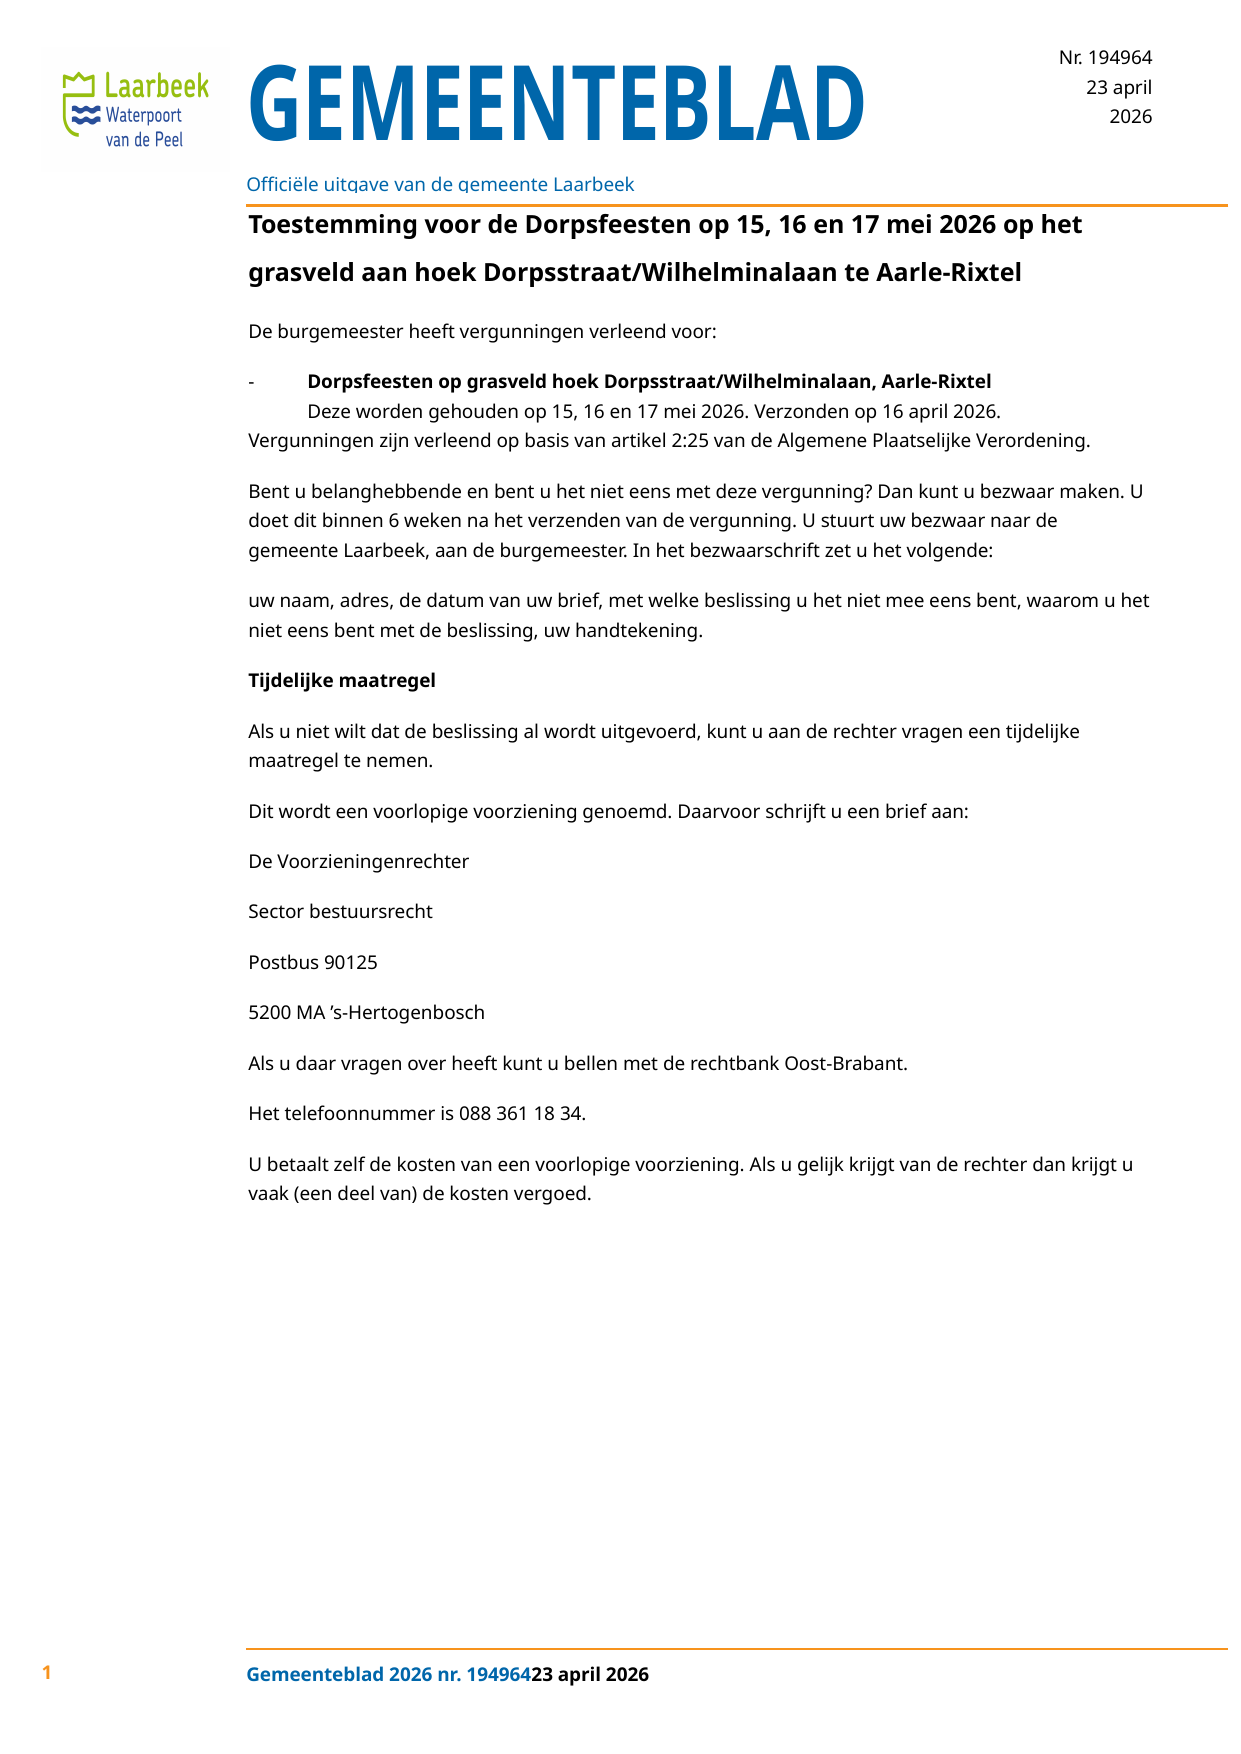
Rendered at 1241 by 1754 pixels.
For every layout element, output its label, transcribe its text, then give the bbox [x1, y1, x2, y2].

text Toestemming voor de Dorpsfeesten op 15, 16 en 17 mei 2026 op het grasveld aan hoek Dorpsstraat/Wilhelminalaan te Aarle-Rixtel [248, 207, 1152, 288]
text Bent u belanghebbende en bent u het niet eens met deze vergunning? Dan kunt u bezwaar maken. U doet dit binnen 6 weken na het verzenden van de vergunning. U stuurt uw bezwaar naar de gemeente Laarbeek, aan de burgemeester. In het bezwaarschrift zet u het volgende: [248, 478, 1152, 563]
text Sector bestuursrecht [248, 899, 1152, 924]
text Vergunningen zijn verleend op basis van artikel 2:25 van de Algemene Plaatselijke Verordening. [248, 427, 1152, 453]
text U betaalt zelf de kosten van een voorlopige voorziening. Als u gelijk krijgt van de rechter dan krijgt u vaak (een deel van) de kosten vergoed. [248, 1151, 1152, 1206]
list Dorpsfeesten op grasveld hoek Dorpsstraat/Wilhelminalaan, Aarle-Rixtel [248, 368, 1152, 394]
text Tijdelijke maatregel [248, 667, 1152, 693]
text uw naam, adres, de datum van uw brief, met welke beslissing u het niet mee eens bent, waarom u het niet eens bent met de beslissing, uw handtekening. [248, 587, 1152, 643]
list Deze worden gehouden op 15, 16 en 17 mei 2026. Verzonden op 16 april 2026. [248, 398, 1152, 424]
text Als u daar vragen over heeft kunt u bellen met de rechtbank Oost-Brabant. [248, 1050, 1152, 1076]
text 5200 MA ’s-Hertogenbosch [248, 999, 1152, 1025]
text Postbus 90125 [248, 949, 1152, 975]
picture [41, 47, 231, 172]
text Dit wordt een voorlopige voorziening genoemd. Daarvoor schrijft u een brief aan: [248, 798, 1152, 824]
text Het telefoonnummer is 088 361 18 34. [248, 1100, 1152, 1126]
text De Voorzieningenrechter [248, 848, 1152, 874]
text Als u niet wilt dat de beslissing al wordt uitgevoerd, kunt u aan de rechter vragen een tijdelijke maatregel te nemen. [248, 718, 1152, 773]
text De burgemeester heeft vergunningen verleend voor: [248, 318, 1152, 344]
